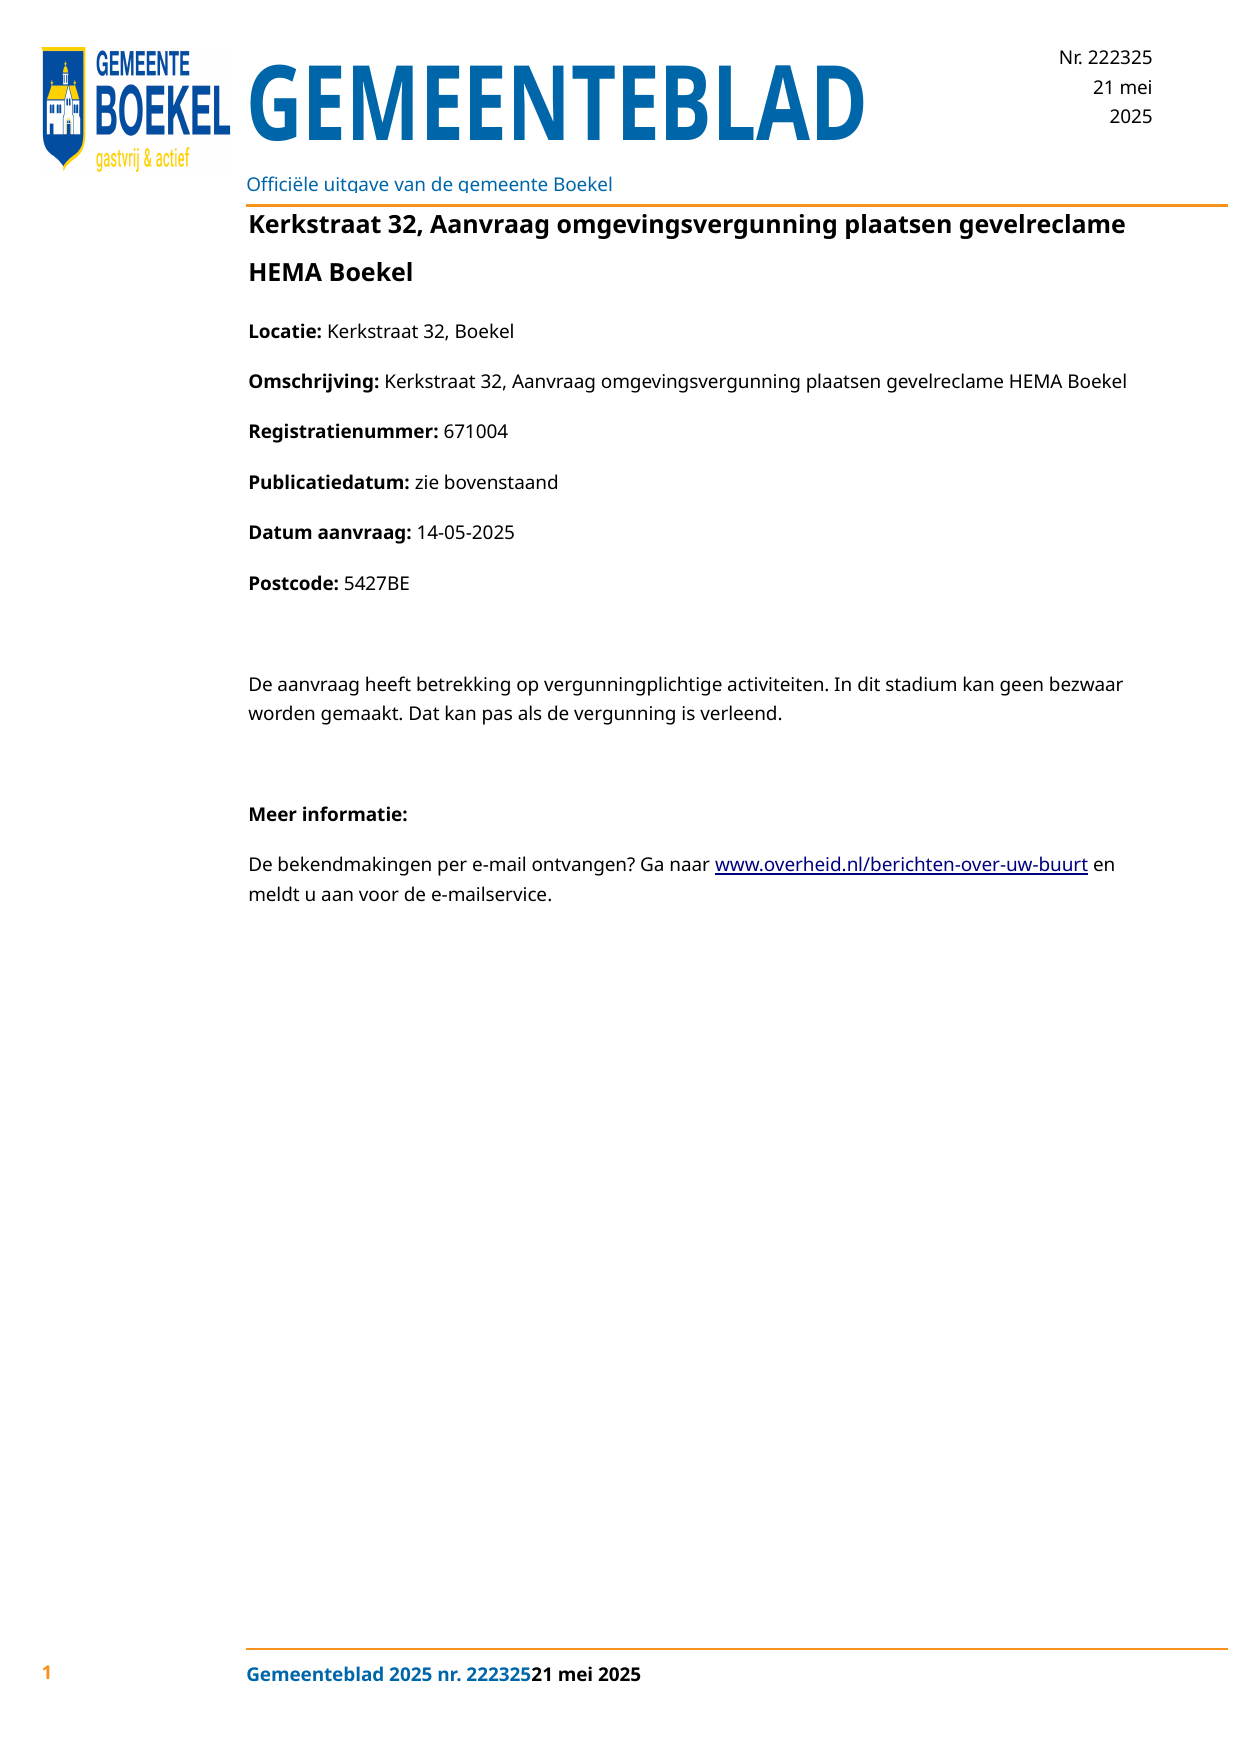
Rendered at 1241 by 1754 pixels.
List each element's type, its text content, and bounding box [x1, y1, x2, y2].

text Datum aanvraag: 14-05-2025 [248, 519, 1152, 545]
text Postcode: 5427BE [248, 570, 1152, 596]
text Kerkstraat 32, Aanvraag omgevingsvergunning plaatsen gevelreclame HEMA Boekel [248, 207, 1152, 288]
text Locatie: Kerkstraat 32, Boekel [248, 318, 1152, 344]
text Publicatiedatum: zie bovenstaand [248, 469, 1152, 495]
text Meer informatie: [248, 801, 1152, 827]
picture [41, 47, 231, 172]
text Registratienummer: 671004 [248, 419, 1152, 444]
text Omschrijving: Kerkstraat 32, Aanvraag omgevingsvergunning plaatsen gevelreclame HEMA Boekel [248, 368, 1152, 394]
text De bekendmakingen per e-mail ontvangen? Ga naar www.overheid.nl/berichten-over-uw-buurt en meldt u aan voor de e-mailservice. [248, 852, 1152, 907]
text De aanvraag heeft betrekking op vergunningplichtige activiteiten. In dit stadium kan geen bezwaar worden gemaakt. Dat kan pas als de vergunning is verleend. [248, 671, 1152, 726]
